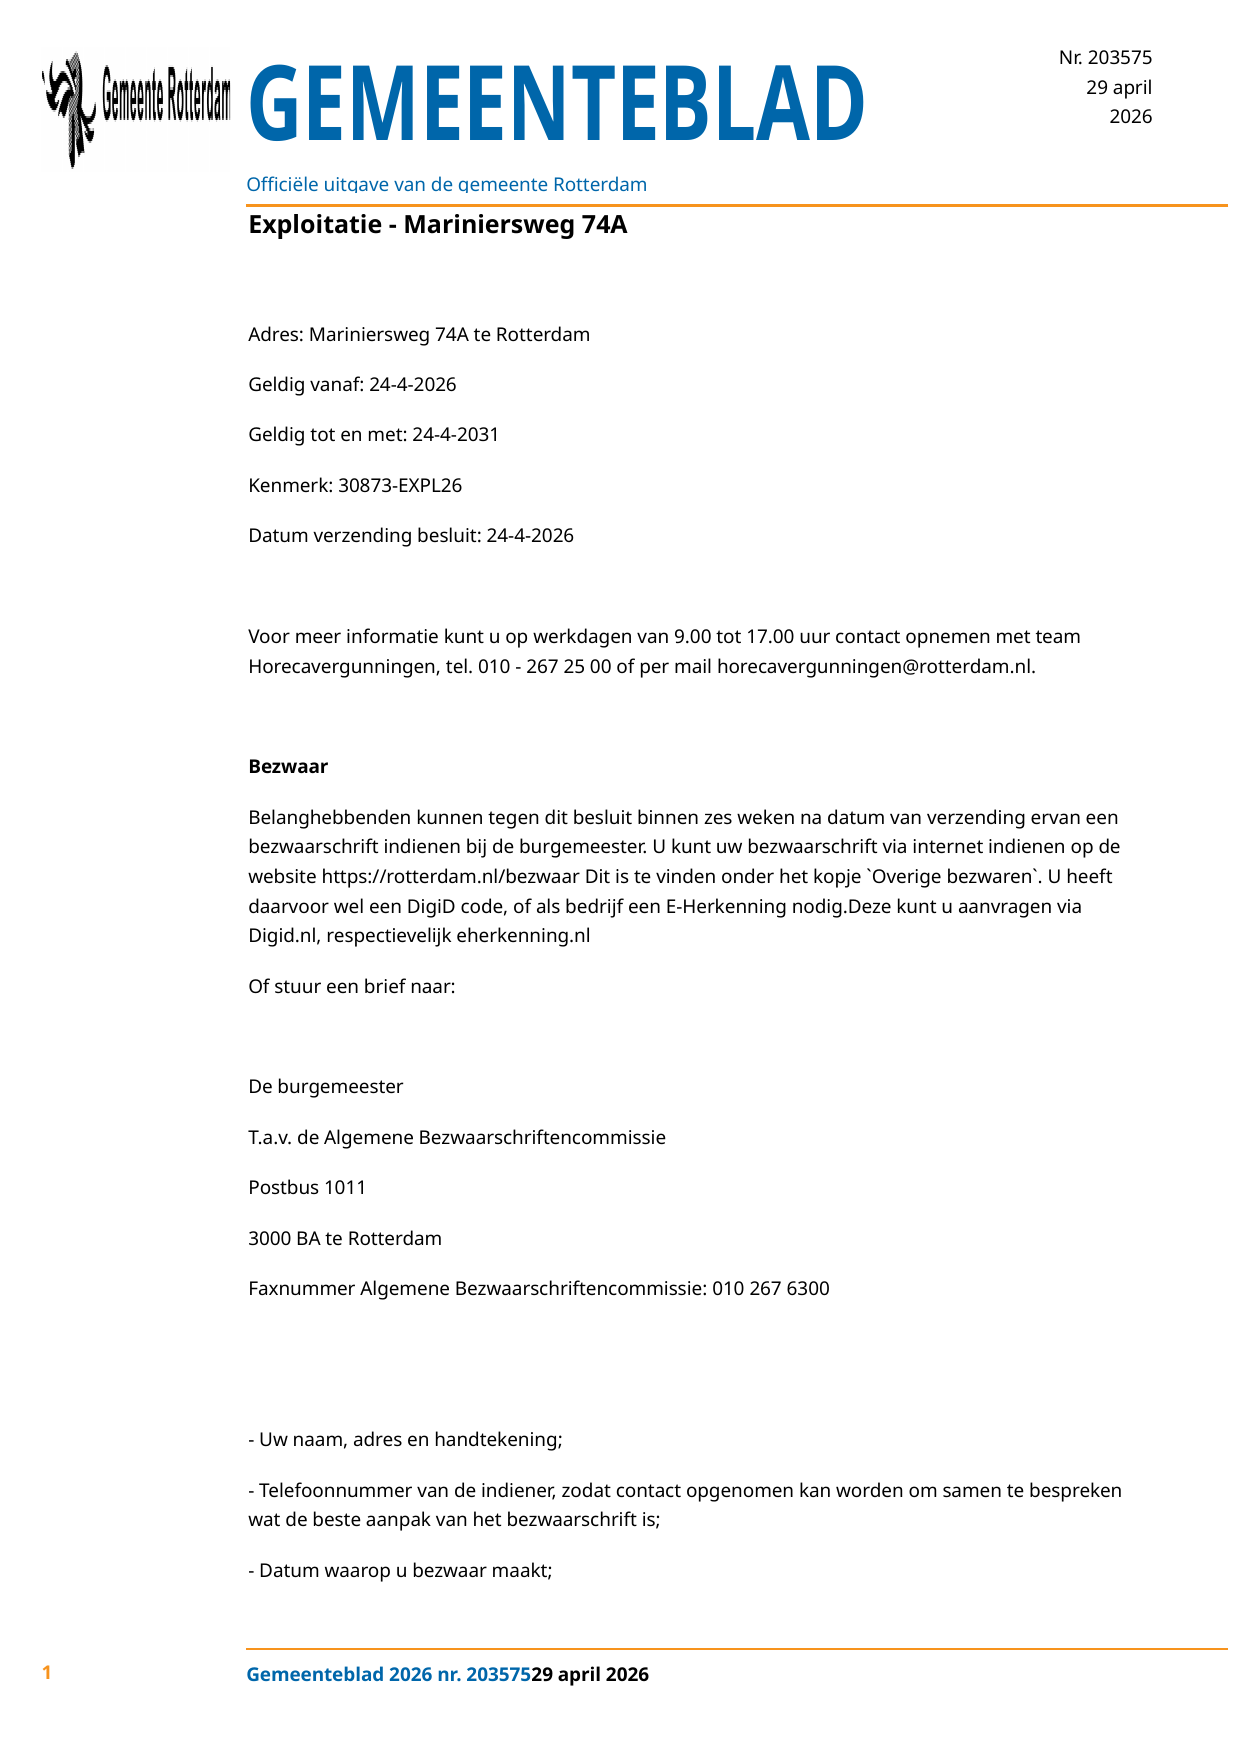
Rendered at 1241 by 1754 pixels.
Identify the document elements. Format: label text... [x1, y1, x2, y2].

text 3000 BA te Rotterdam [248, 1225, 1152, 1251]
text Geldig tot en met: 24-4-2031 [248, 422, 1152, 447]
text De burgemeester [248, 1074, 1152, 1099]
text Exploitatie - Mariniersweg 74A [248, 207, 1152, 241]
picture [41, 47, 231, 172]
text Bezwaar [248, 754, 1152, 779]
text Kenmerk: 30873-EXPL26 [248, 472, 1152, 498]
text - Datum waarop u bezwaar maakt; [248, 1557, 1152, 1583]
text Datum verzending besluit: 24-4-2026 [248, 522, 1152, 548]
text - Telefoonnummer van de indiener, zodat contact opgenomen kan worden om samen te bespreken wat de beste aanpak van het bezwaarschrift is; [248, 1477, 1152, 1532]
text Of stuur een brief naar: [248, 973, 1152, 998]
text Geldig vanaf: 24-4-2026 [248, 371, 1152, 397]
text T.a.v. de Algemene Bezwaarschriftencommissie [248, 1124, 1152, 1150]
text Voor meer informatie kunt u op werkdagen van 9.00 tot 17.00 uur contact opnemen met team Horecavergunningen, tel. 010 - 267 25 00 of per mail horecavergunningen@rotterdam.nl. [248, 623, 1152, 678]
text - Uw naam, adres en handtekening; [248, 1427, 1152, 1452]
text Belanghebbenden kunnen tegen dit besluit binnen zes weken na datum van verzending ervan een bezwaarschrift indienen bij de burgemeester. U kunt uw bezwaarschrift via internet indienen op de website https://rotterdam.nl/bezwaar Dit is te vinden onder het kopje `Overige bezwaren`. U heeft daarvoor wel een DigiD code, of als bedrijf een E-Herkenning nodig.Deze kunt u aanvragen via Digid.nl, respectievelijk eherkenning.nl [248, 804, 1152, 948]
text Postbus 1011 [248, 1174, 1152, 1200]
text Adres: Mariniersweg 74A te Rotterdam [248, 321, 1152, 346]
text Faxnummer Algemene Bezwaarschriftencommissie: 010 267 6300 [248, 1275, 1152, 1301]
